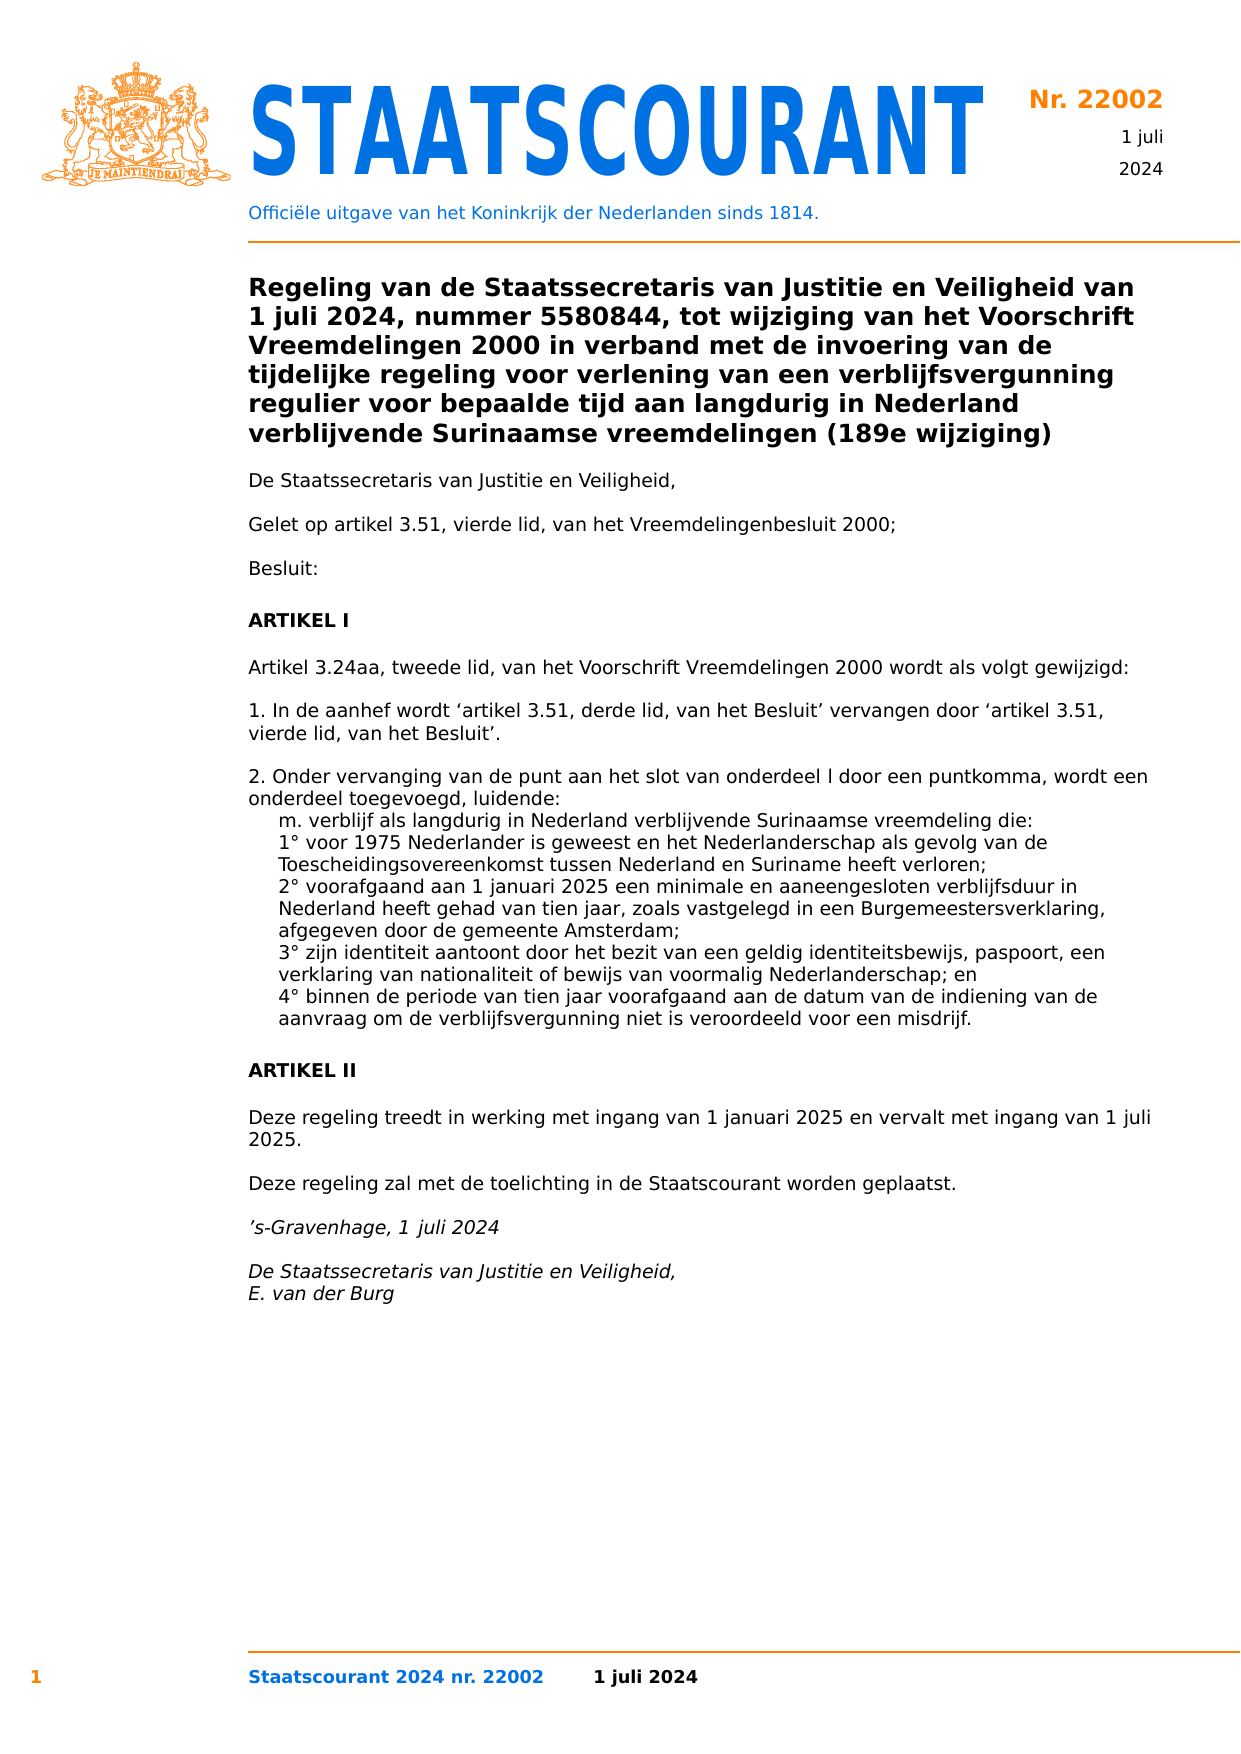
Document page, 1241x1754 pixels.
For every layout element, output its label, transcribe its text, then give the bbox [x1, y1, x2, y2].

table_header STAATSCOURANT [248, 62, 998, 203]
text 2. Onder vervanging van de punt aan het slot van onderdeel l door een puntkomma, wordt een onderdeel toegevoegd, luidende: [248, 766, 1163, 810]
text De Staatssecretaris van Justitie en Veiligheid, E. van der Burg [248, 1261, 1163, 1304]
text De Staatssecretaris van Justitie en Veiligheid, [248, 470, 1163, 492]
text Deze regeling treedt in werking met ingang van 1 januari 2025 en vervalt met ingang van 1 juli 2025. [248, 1107, 1163, 1151]
table_cell Officiële uitgave van het Koninkrijk der Nederlanden sinds 1814. [248, 203, 1240, 241]
text Gelet op artikel 3.51, vierde lid, van het Vreemdelingenbesluit 2000; [248, 514, 1163, 536]
text Artikel 3.24aa, tweede lid, van het Voorschrift Vreemdelingen 2000 wordt als volgt gewijzigd: [248, 657, 1163, 678]
picture [41, 62, 231, 186]
text 1. In de aanhef wordt ‘artikel 3.51, derde lid, van het Besluit’ vervangen door ‘artikel 3.51, vierde lid, van het Besluit’. [248, 700, 1163, 744]
text 3° zijn identiteit aantoont door het bezit van een geldig identiteitsbewijs, paspoort, een verklaring van nationaliteit of bewijs van voormalig Nederlanderschap; en [278, 942, 1163, 986]
subtitle Regeling van de Staatssecretaris van Justitie en Veiligheid van 1 juli 2024, nummer 5580844, tot wijziging van het Voorschrift Vreemdelingen 2000 in verband met de invoering van de tijdelijke regeling voor verlening van een verblijfsvergunning regulier voor bepaalde tijd aan langdurig in Nederland verblijvende Surinaamse vreemdelingen (189e wijziging) [248, 273, 1163, 448]
text m. verblijf als langdurig in Nederland verblijvende Surinaamse vreemdeling die: [278, 810, 1163, 832]
table_cell 1 juli [998, 121, 1240, 153]
table_header [25, 62, 248, 241]
table_header Nr. 22002 [998, 62, 1240, 121]
subtitle ARTIKEL I [248, 609, 1163, 632]
subtitle ARTIKEL II [248, 1060, 1163, 1082]
table_cell 2024 [998, 153, 1240, 203]
text 2° voorafgaand aan 1 januari 2025 een minimale en aaneengesloten verblijfsduur in Nederland heeft gehad van tien jaar, zoals vastgelegd in een Burgemeestersverklaring, afgegeven door de gemeente Amsterdam; [278, 876, 1163, 942]
text 4° binnen de periode van tien jaar voorafgaand aan de datum van de indiening van de aanvraag om de verblijfsvergunning niet is veroordeeld voor een misdrijf. [278, 986, 1163, 1030]
text Besluit: [248, 558, 1163, 579]
text ’s-Gravenhage, 1 juli 2024 [248, 1217, 1163, 1239]
text 1° voor 1975 Nederlander is geweest en het Nederlanderschap als gevolg van de Toescheidingsovereenkomst tussen Nederland en Suriname heeft verloren; [278, 832, 1163, 876]
text Deze regeling zal met de toelichting in de Staatscourant worden geplaatst. [248, 1173, 1163, 1195]
